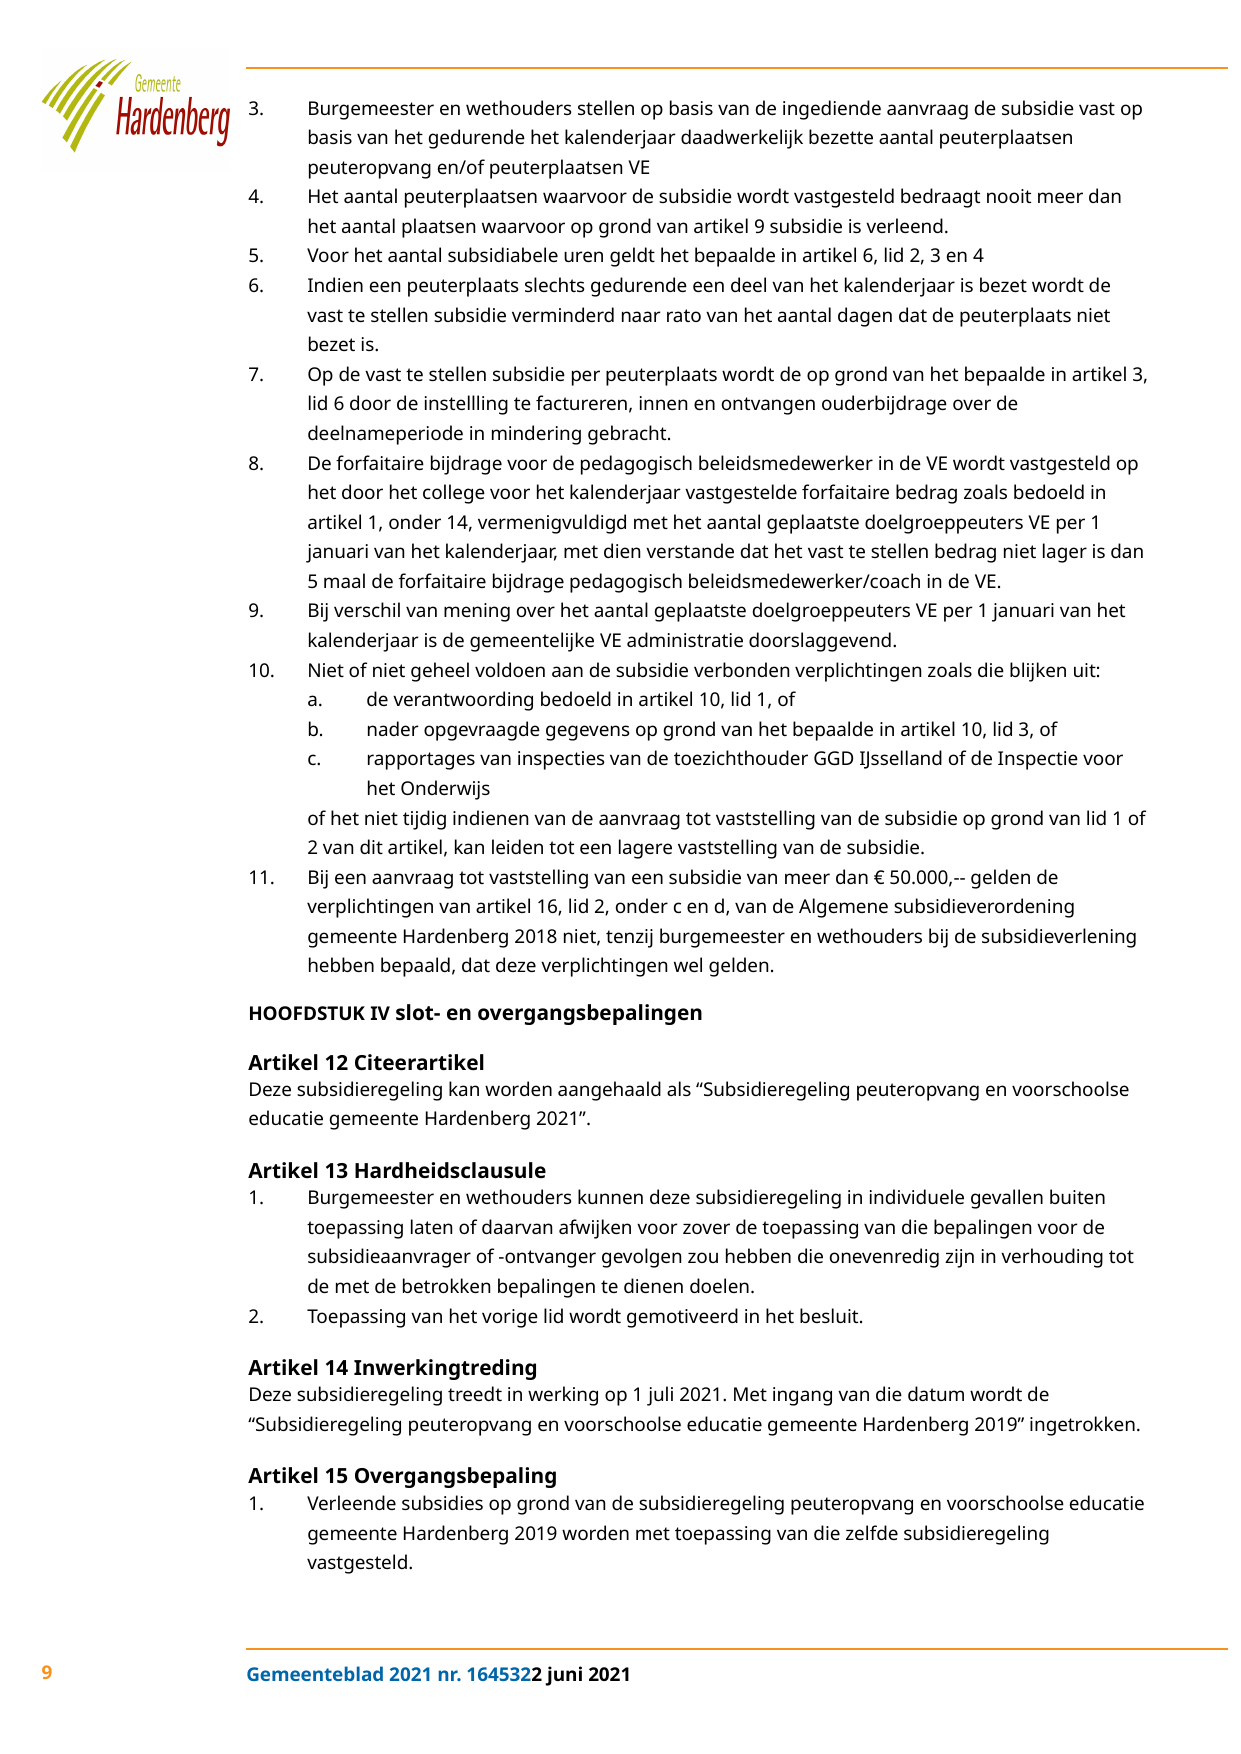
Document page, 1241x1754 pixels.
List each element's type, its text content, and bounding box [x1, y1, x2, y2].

list Bij verschil van mening over het aantal geplaatste doelgroeppeuters VE per 1 januari van het kalenderjaar is de gemeentelijke VE administratie doorslaggevend. [248, 598, 1152, 653]
list de verantwoording bedoeld in artikel 10, lid 1, of [307, 686, 1152, 712]
text Artikel 13 Hardheidsclausule [248, 1156, 1152, 1184]
list Toepassing van het vorige lid wordt gemotiveerd in het besluit. [248, 1303, 1152, 1328]
list rapportages van inspecties van de toezichthouder GGD IJsselland of de Inspectie voor het Onderwijs [307, 746, 1152, 801]
list Bij een aanvraag tot vaststelling van een subsidie van meer dan € 50.000,-- gelden de verplichtingen van artikel 16, lid 2, onder c en d, van de Algemene subsidieverordening gemeente Hardenberg 2018 niet, tenzij burgemeester en wethouders bij de subsidieverlening hebben bepaald, dat deze verplichtingen wel gelden. [248, 864, 1152, 978]
list Het aantal peuterplaatsen waarvoor de subsidie wordt vastgesteld bedraagt nooit meer dan het aantal plaatsen waarvoor op grond van artikel 9 subsidie is verleend. [248, 183, 1152, 239]
text Artikel 12 Citeerartikel [248, 1048, 1152, 1076]
picture [41, 47, 231, 172]
list Niet of niet geheel voldoen aan de subsidie verbonden verplichtingen zoals die blijken uit: [248, 657, 1152, 683]
list De forfaitaire bijdrage voor de pedagogisch beleidsmedewerker in de VE wordt vastgesteld op het door het college voor het kalenderjaar vastgestelde forfaitaire bedrag zoals bedoeld in artikel 1, onder 14, vermenigvuldigd met het aantal geplaatste doelgroeppeuters VE per 1 januari van het kalenderjaar, met dien verstande dat het vast te stellen bedrag niet lager is dan 5 maal de forfaitaire bijdrage pedagogisch beleidsmedewerker/coach in de VE. [248, 450, 1152, 594]
list Burgemeester en wethouders kunnen deze subsidieregeling in individuele gevallen buiten toepassing laten of daarvan afwijken voor zover de toepassing van die bepalingen voor de subsidieaanvrager of -ontvanger gevolgen zou hebben die onevenredig zijn in verhouding tot de met de betrokken bepalingen te dienen doelen. [248, 1184, 1152, 1299]
list of het niet tijdig indienen van de aanvraag tot vaststelling van de subsidie op grond van lid 1 of 2 van dit artikel, kan leiden tot een lagere vaststelling van de subsidie. [248, 805, 1152, 860]
list Verleende subsidies op grond van de subsidieregeling peuteropvang en voorschoolse educatie gemeente Hardenberg 2019 worden met toepassing van die zelfde subsidieregeling vastgesteld. [248, 1490, 1152, 1575]
text Deze subsidieregeling treedt in werking op 1 juli 2021. Met ingang van die datum wordt de “Subsidieregeling peuteropvang en voorschoolse educatie gemeente Hardenberg 2019” ingetrokken. [248, 1382, 1152, 1437]
list Op de vast te stellen subsidie per peuterplaats wordt de op grond van het bepaalde in artikel 3, lid 6 door de instellling te factureren, innen en ontvangen ouderbijdrage over de deelnameperiode in mindering gebracht. [248, 361, 1152, 446]
text HOOFDSTUK IV slot- en overgangsbepalingen [248, 998, 1152, 1027]
list Burgemeester en wethouders stellen op basis van de ingediende aanvraag de subsidie vast op basis van het gedurende het kalenderjaar daadwerkelijk bezette aantal peuterplaatsen peuteropvang en/of peuterplaatsen VE [248, 95, 1152, 180]
text Artikel 14 Inwerkingtreding [248, 1353, 1152, 1382]
list Indien een peuterplaats slechts gedurende een deel van het kalenderjaar is bezet wordt de vast te stellen subsidie verminderd naar rato van het aantal dagen dat de peuterplaats niet bezet is. [248, 272, 1152, 357]
text Deze subsidieregeling kan worden aangehaald als “Subsidieregeling peuteropvang en voorschoolse educatie gemeente Hardenberg 2021”. [248, 1076, 1152, 1131]
list nader opgevraagde gegevens op grond van het bepaalde in artikel 10, lid 3, of [307, 716, 1152, 742]
list Voor het aantal subsidiabele uren geldt het bepaalde in artikel 6, lid 2, 3 en 4 [248, 243, 1152, 268]
text Artikel 15 Overgangsbepaling [248, 1462, 1152, 1490]
